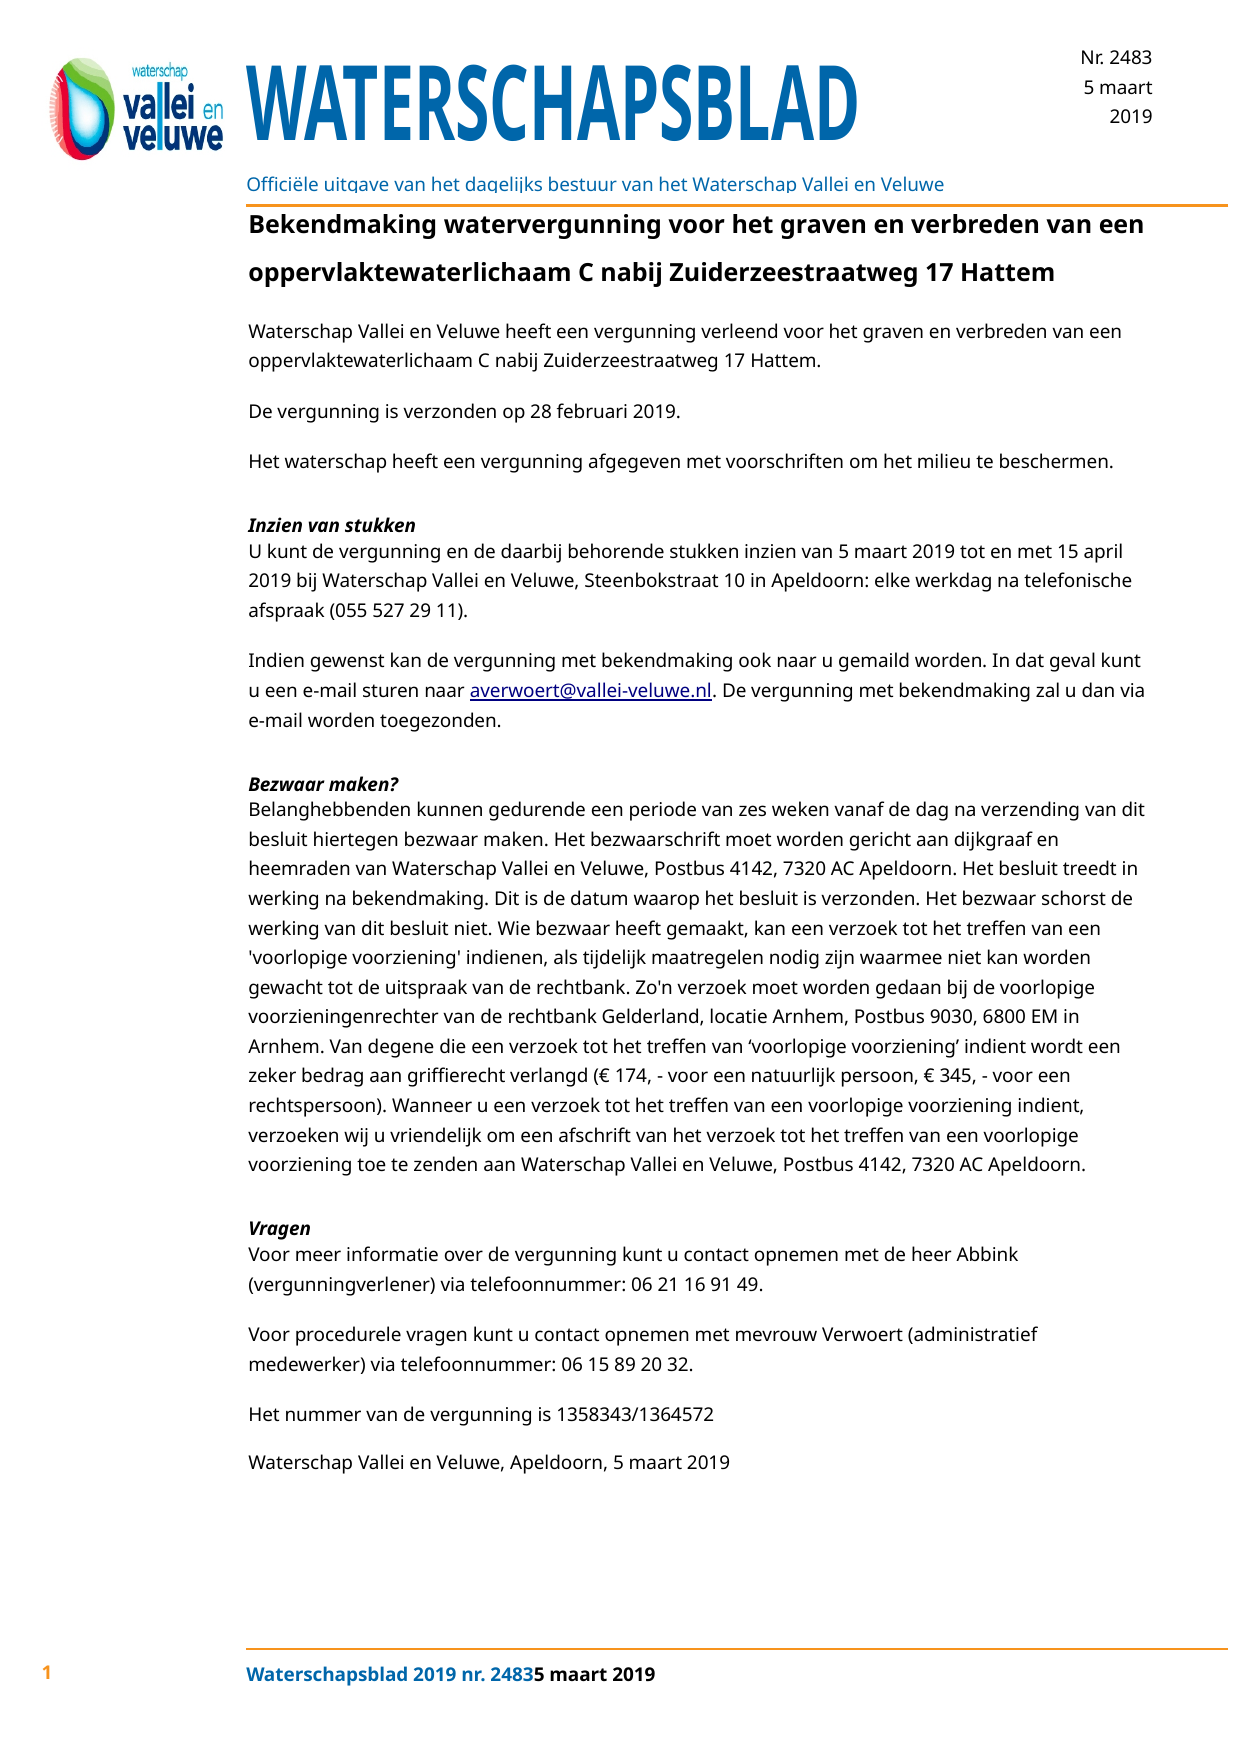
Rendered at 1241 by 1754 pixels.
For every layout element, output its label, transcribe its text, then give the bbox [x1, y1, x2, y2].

text Indien gewenst kan de vergunning met bekendmaking ook naar u gemaild worden. In dat geval kunt u een e-mail sturen naar averwoert@vallei-veluwe.nl. De vergunning met bekendmaking zal u dan via e-mail worden toegezonden. [248, 648, 1152, 732]
text Vragen [248, 1215, 1152, 1241]
text Inzien van stukken [248, 512, 1152, 538]
text Het nummer van de vergunning is 1358343/1364572 [248, 1401, 1152, 1427]
text Voor meer informatie over de vergunning kunt u contact opnemen met de heer Abbink (vergunningverlener) via telefoonnummer: 06 21 16 91 49. [248, 1241, 1152, 1296]
text Het waterschap heeft een vergunning afgegeven met voorschriften om het milieu te beschermen. [248, 448, 1152, 474]
text Waterschap Vallei en Veluwe heeft een vergunning verleend voor het graven en verbreden van een oppervlaktewaterlichaam C nabij Zuiderzeestraatweg 17 Hattem. [248, 318, 1152, 373]
text Bekendmaking watervergunning voor het graven en verbreden van een oppervlaktewaterlichaam C nabij Zuiderzeestraatweg 17 Hattem [248, 207, 1152, 288]
text Bezwaar maken? [248, 771, 1152, 796]
text De vergunning is verzonden op 28 februari 2019. [248, 398, 1152, 424]
text Voor procedurele vragen kunt u contact opnemen met mevrouw Verwoert (administratief medewerker) via telefoonnummer: 06 15 89 20 32. [248, 1321, 1152, 1376]
text Belanghebbenden kunnen gedurende een periode van zes weken vanaf de dag na verzending van dit besluit hiertegen bezwaar maken. Het bezwaarschrift moet worden gericht aan dijkgraaf en heemraden van Waterschap Vallei en Veluwe, Postbus 4142, 7320 AC Apeldoorn. Het besluit treedt in werking na bekendmaking. Dit is de datum waarop het besluit is verzonden. Het bezwaar schorst de werking van dit besluit niet. Wie bezwaar heeft gemaakt, kan een verzoek tot het treffen van een 'voorlopige voorziening' indienen, als tijdelijk maatregelen nodig zijn waarmee niet kan worden gewacht tot de uitspraak van de rechtbank. Zo'n verzoek moet worden gedaan bij de voorlopige voorzieningenrechter van de rechtbank Gelderland, locatie Arnhem, Postbus 9030, 6800 EM in Arnhem. Van degene die een verzoek tot het treffen van ‘voorlopige voorziening’ indient wordt een zeker bedrag aan griffierecht verlangd (€ 174, - voor een natuurlijk persoon, € 345, - voor een rechtspersoon). Wanneer u een verzoek tot het treffen van een voorlopige voorziening indient, verzoeken wij u vriendelijk om een afschrift van het verzoek tot het treffen van een voorlopige voorziening toe te zenden aan Waterschap Vallei en Veluwe, Postbus 4142, 7320 AC Apeldoorn. [248, 796, 1152, 1177]
text Waterschap Vallei en Veluwe, Apeldoorn, 5 maart 2019 [248, 1449, 1152, 1475]
picture [41, 47, 231, 172]
text U kunt de vergunning en de daarbij behorende stukken inzien van 5 maart 2019 tot en met 15 april 2019 bij Waterschap Vallei en Veluwe, Steenbokstraat 10 in Apeldoorn: elke werkdag na telefonische afspraak (055 527 29 11). [248, 538, 1152, 623]
